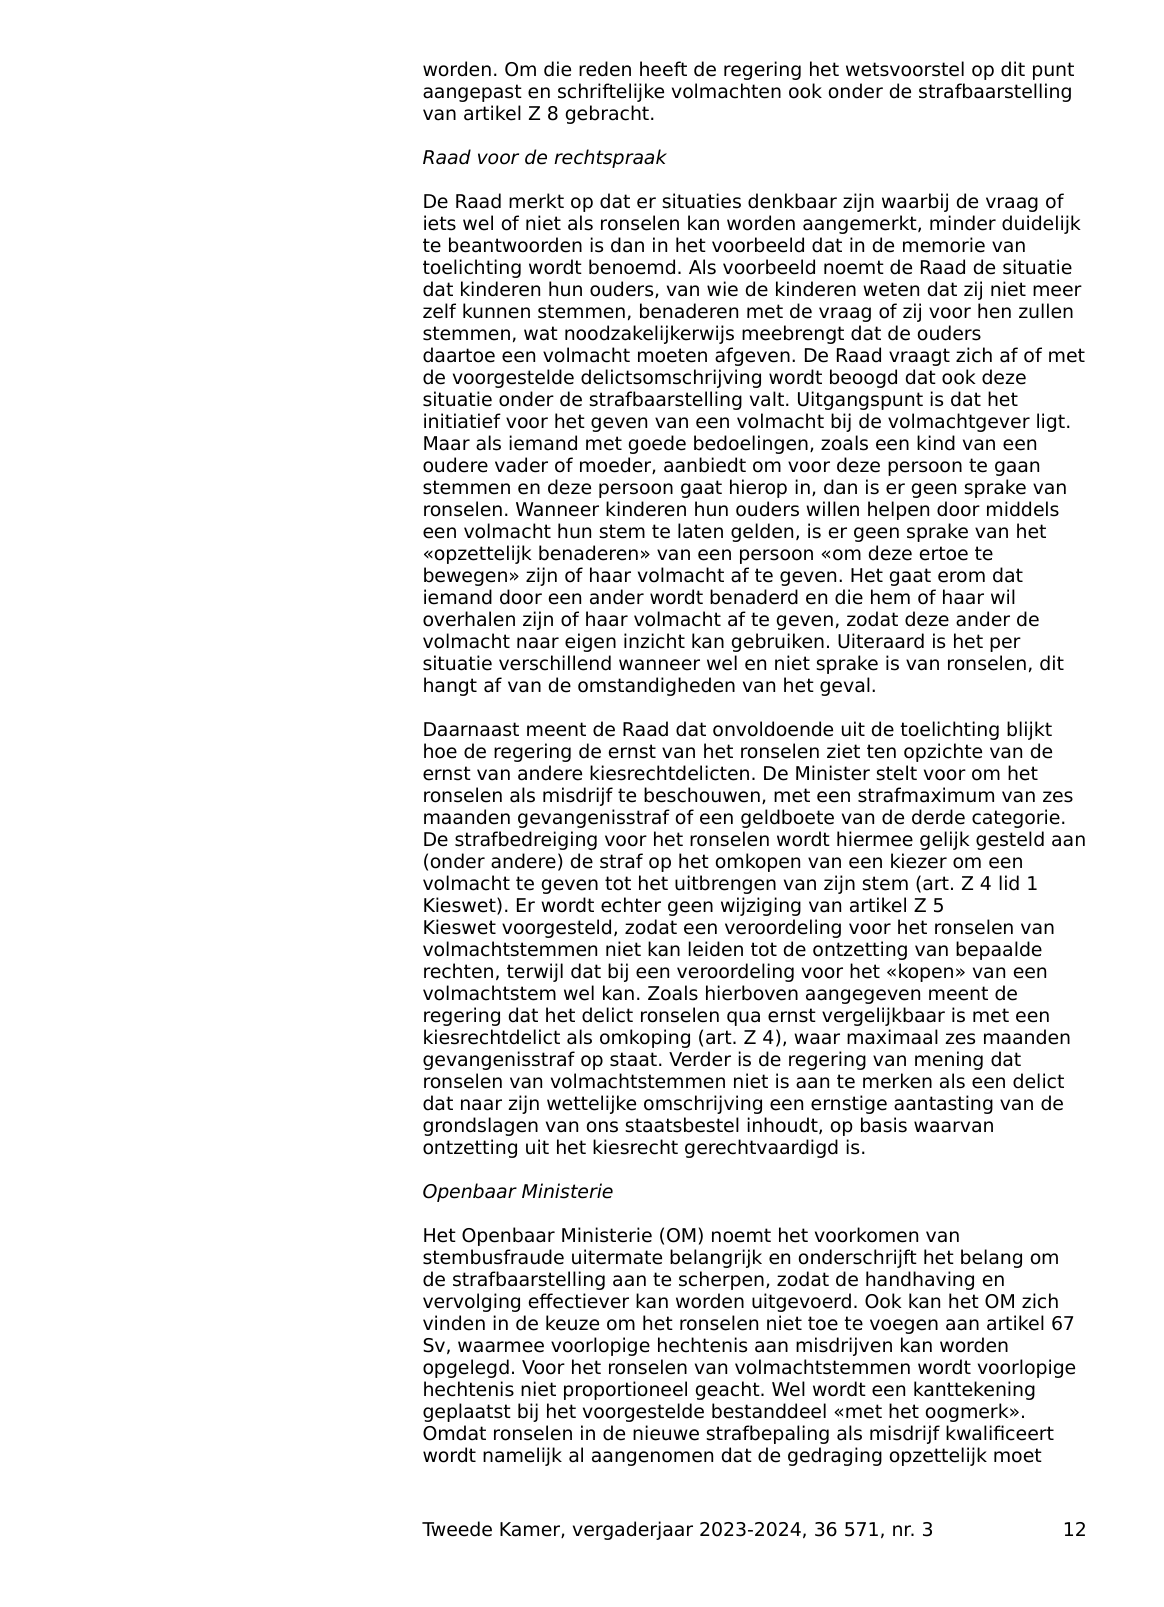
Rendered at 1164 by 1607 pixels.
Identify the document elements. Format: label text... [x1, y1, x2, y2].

text Kieswet voorgesteld, zodat een veroordeling voor het ronselen van volmachtstemmen niet kan leiden tot de ontzetting van bepaalde rechten, terwijl dat bij een veroordeling voor het «kopen» van een volmachtstem wel kan. Zoals hierboven aangegeven meent de regering dat het delict ronselen qua ernst vergelijkbaar is met een kiesrechtdelict als omkoping (art. Z 4), waar maximaal zes maanden gevangenisstraf op staat. Verder is de regering van mening dat ronselen van volmachtstemmen niet is aan te merken als een delict dat naar zijn wettelijke omschrijving een ernstige aantasting van de grondslagen van ons staatsbestel inhoudt, op basis waarvan ontzetting uit het kiesrecht gerechtvaardigd is. [422, 917, 1087, 1159]
subtitle Raad voor de rechtspraak [422, 147, 1087, 169]
text daartoe een volmacht moeten afgeven. De Raad vraagt zich af of met de voorgestelde delictsomschrijving wordt beoogd dat ook deze situatie onder de strafbaarstelling valt. Uitgangspunt is dat het initiatief voor het geven van een volmacht bij de volmachtgever ligt. Maar als iemand met goede bedoelingen, zoals een kind van een oudere vader of moeder, aanbiedt om voor deze persoon te gaan stemmen en deze persoon gaat hierop in, dan is er geen sprake van ronselen. Wanneer kinderen hun ouders willen helpen door middels een volmacht hun stem te laten gelden, is er geen sprake van het «opzettelijk benaderen» van een persoon «om deze ertoe te bewegen» zijn of haar volmacht af te geven. Het gaat erom dat iemand door een ander wordt benaderd en die hem of haar wil overhalen zijn of haar volmacht af te geven, zodat deze ander de volmacht naar eigen inzicht kan gebruiken. Uiteraard is het per situatie verschillend wanneer wel en niet sprake is van ronselen, dit hangt af van de omstandigheden van het geval. [422, 345, 1087, 697]
text De Raad merkt op dat er situaties denkbaar zijn waarbij de vraag of iets wel of niet als ronselen kan worden aangemerkt, minder duidelijk te beantwoorden is dan in het voorbeeld dat in de memorie van toelichting wordt benoemd. Als voorbeeld noemt de Raad de situatie dat kinderen hun ouders, van wie de kinderen weten dat zij niet meer zelf kunnen stemmen, benaderen met de vraag of zij voor hen zullen stemmen, wat noodzakelijkerwijs meebrengt dat de ouders [422, 191, 1087, 345]
text Het Openbaar Ministerie (OM) noemt het voorkomen van stembusfraude uitermate belangrijk en onderschrijft het belang om de strafbaarstelling aan te scherpen, zodat de handhaving en vervolging effectiever kan worden uitgevoerd. Ook kan het OM zich vinden in de keuze om het ronselen niet toe te voegen aan artikel 67 Sv, waarmee voorlopige hechtenis aan misdrijven kan worden opgelegd. Voor het ronselen van volmachtstemmen wordt voorlopige hechtenis niet proportioneel geacht. Wel wordt een kanttekening geplaatst bij het voorgestelde bestanddeel «met het oogmerk». Omdat ronselen in de nieuwe strafbepaling als misdrijf kwalificeert wordt namelijk al aangenomen dat de gedraging opzettelijk moet [422, 1225, 1087, 1467]
text Daarnaast meent de Raad dat onvoldoende uit de toelichting blijkt hoe de regering de ernst van het ronselen ziet ten opzichte van de ernst van andere kiesrechtdelicten. De Minister stelt voor om het ronselen als misdrijf te beschouwen, met een strafmaximum van zes maanden gevangenisstraf of een geldboete van de derde categorie. De strafbedreiging voor het ronselen wordt hiermee gelijk gesteld aan (onder andere) de straf op het omkopen van een kiezer om een volmacht te geven tot het uitbrengen van zijn stem (art. Z 4 lid 1 Kieswet). Er wordt echter geen wijziging van artikel Z 5 [422, 719, 1087, 917]
subtitle Openbaar Ministerie [422, 1181, 1087, 1203]
text worden. Om die reden heeft de regering het wetsvoorstel op dit punt aangepast en schriftelijke volmachten ook onder de strafbaarstelling van artikel Z 8 gebracht. [422, 59, 1087, 125]
